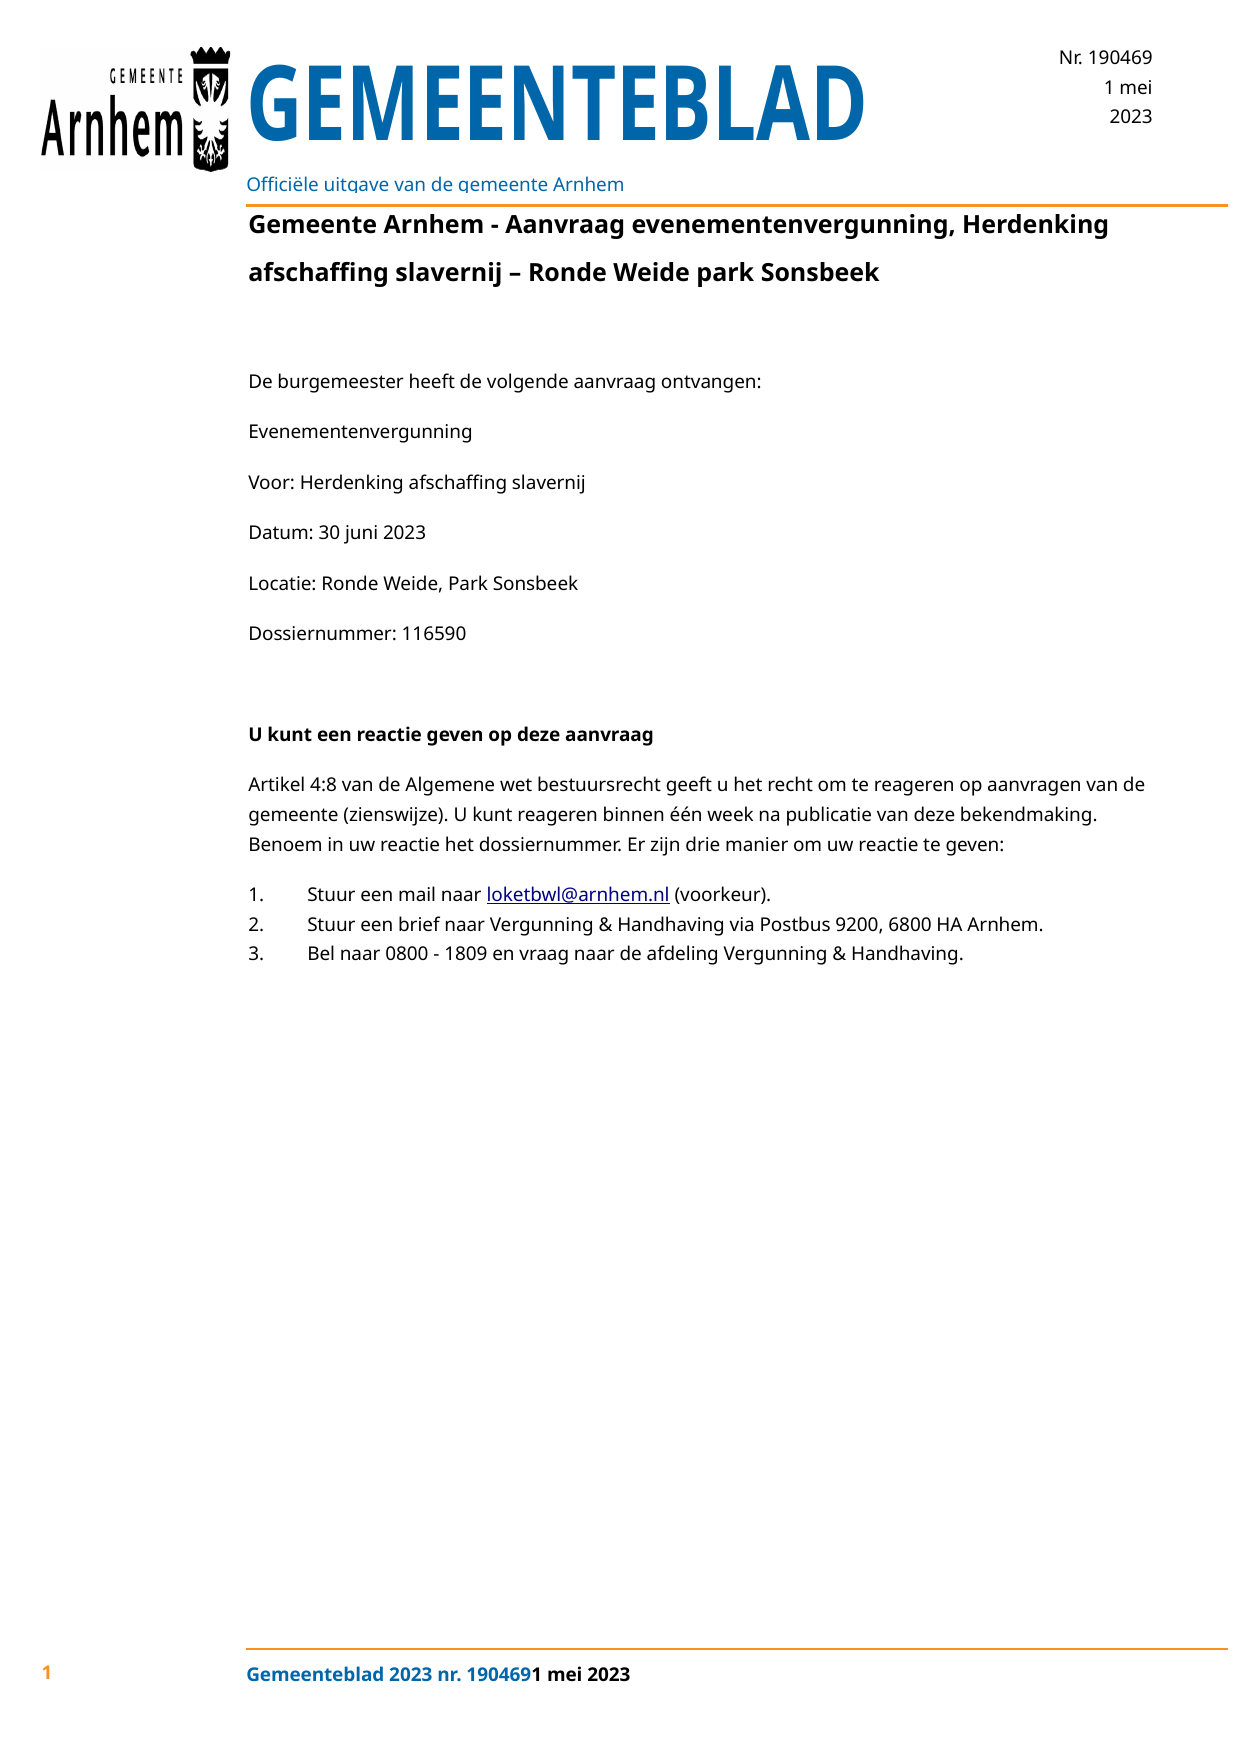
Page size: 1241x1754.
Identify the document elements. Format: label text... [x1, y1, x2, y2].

list Stuur een mail naar loketbwl@arnhem.nl (voorkeur). [248, 881, 1152, 907]
text Evenementenvergunning [248, 419, 1152, 444]
text Dossiernummer: 116590 [248, 620, 1152, 646]
list Stuur een brief naar Vergunning & Handhaving via Postbus 9200, 6800 HA Arnhem. [248, 911, 1152, 937]
text Locatie: Ronde Weide, Park Sonsbeek [248, 570, 1152, 596]
text Voor: Herdenking afschaffing slavernij [248, 469, 1152, 495]
text Artikel 4:8 van de Algemene wet bestuursrecht geeft u het recht om te reageren op aanvragen van de gemeente (zienswijze). U kunt reageren binnen één week na publicatie van deze bekendmaking. Benoem in uw reactie het dossiernummer. Er zijn drie manier om uw reactie te geven: [248, 772, 1152, 857]
picture [41, 47, 231, 172]
text Gemeente Arnhem - Aanvraag evenementenvergunning, Herdenking afschaffing slavernij – Ronde Weide park Sonsbeek [248, 207, 1152, 288]
text Datum: 30 juni 2023 [248, 519, 1152, 545]
text De burgemeester heeft de volgende aanvraag ontvangen: [248, 368, 1152, 394]
text U kunt een reactie geven op deze aanvraag [248, 721, 1152, 747]
list Bel naar 0800 - 1809 en vraag naar de afdeling Vergunning & Handhaving. [248, 940, 1152, 966]
